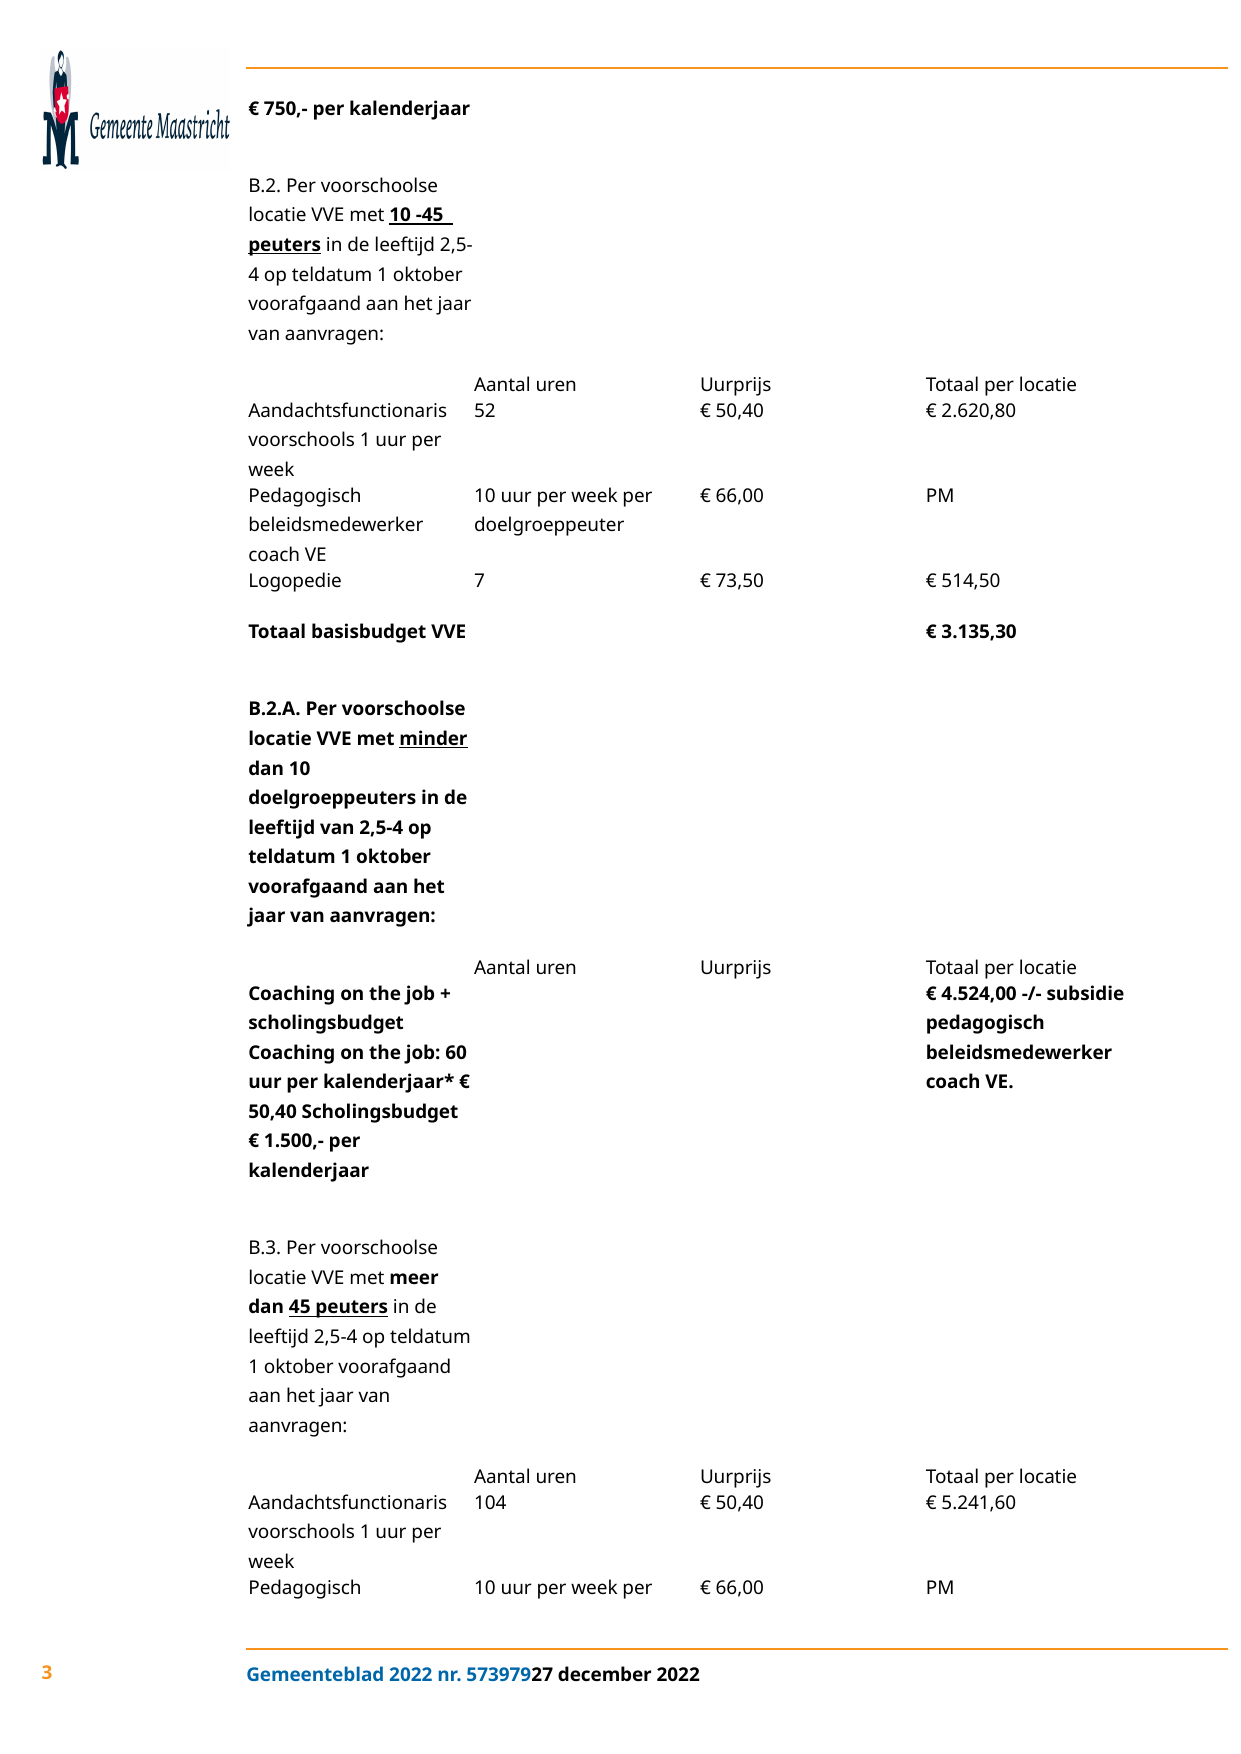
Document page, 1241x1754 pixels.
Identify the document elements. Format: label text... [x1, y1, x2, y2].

table_cell [926, 346, 1152, 371]
table_cell 10 uur per week per doelgroeppeuter [474, 482, 700, 567]
table_cell € 2.620,80 [926, 397, 1152, 482]
table_cell [700, 146, 926, 172]
table_cell Uurprijs [700, 1464, 926, 1489]
table_cell € 50,40 [700, 1489, 926, 1574]
table_cell [700, 593, 926, 618]
table_cell [474, 1235, 700, 1438]
table_cell [474, 644, 700, 670]
table_cell [248, 1438, 474, 1463]
table_cell [700, 172, 926, 346]
table_cell [248, 593, 474, 618]
table_cell Totaal per locatie [926, 371, 1152, 397]
table_cell [700, 696, 926, 928]
table_cell B.2. Per voorschoolse locatie VVE met 10 -45 peuters in de leeftijd 2,5-4 op teldatum 1 oktober voorafgaand aan het jaar van aanvragen: [248, 172, 474, 346]
table_cell [474, 1183, 700, 1209]
table_cell [700, 346, 926, 371]
table_cell Aantal uren [474, 1464, 700, 1489]
table_cell Pedagogisch [248, 1574, 474, 1600]
table_cell Totaal basisbudget VVE [248, 618, 474, 644]
picture [41, 47, 231, 172]
table_cell PM [926, 1574, 1152, 1600]
table_cell [474, 172, 700, 346]
table_cell [926, 95, 1152, 121]
table_cell € 5.241,60 [926, 1489, 1152, 1574]
table_cell [474, 121, 700, 146]
table_cell Totaal per locatie [926, 1464, 1152, 1489]
table_cell [474, 1438, 700, 1463]
table_cell [926, 1235, 1152, 1438]
table_cell € 3.135,30 [926, 618, 1152, 644]
table_cell [474, 593, 700, 618]
table_cell [700, 1235, 926, 1438]
table_cell [248, 1209, 474, 1234]
table_cell [926, 696, 1152, 928]
table_cell [700, 1209, 926, 1234]
table_cell [474, 980, 700, 1183]
table_cell [700, 644, 926, 670]
table_cell [700, 1438, 926, 1463]
table_cell [700, 980, 926, 1183]
table_cell Uurprijs [700, 954, 926, 980]
table_cell € 750,- per kalenderjaar [248, 95, 474, 121]
table_cell € 514,50 [926, 567, 1152, 593]
table_cell [926, 593, 1152, 618]
table_cell Aandachtsfunctionaris voorschools 1 uur per week [248, 1489, 474, 1574]
table_cell [926, 1209, 1152, 1234]
table_cell Coaching on the job + scholingsbudget Coaching on the job: 60 uur per kalenderjaar* € 50,40 Scholingsbudget € 1.500,- per kalenderjaar [248, 980, 474, 1183]
table_cell [248, 670, 474, 696]
table_cell [248, 644, 474, 670]
table_cell Aantal uren [474, 954, 700, 980]
table_cell [474, 618, 700, 644]
table_cell Logopedie [248, 567, 474, 593]
table_cell [474, 1209, 700, 1234]
table_cell € 66,00 [700, 482, 926, 567]
table_cell € 66,00 [700, 1574, 926, 1600]
table_cell 7 [474, 567, 700, 593]
table_cell 104 [474, 1489, 700, 1574]
table_cell € 4.524,00 -/- subsidie pedagogisch beleidsmedewerker coach VE. [926, 980, 1152, 1183]
table_cell [248, 928, 474, 954]
table_cell [926, 1438, 1152, 1463]
table_cell [926, 670, 1152, 696]
table_cell [248, 371, 474, 397]
table_cell [248, 346, 474, 371]
table_cell [248, 954, 474, 980]
table_cell [248, 1464, 474, 1489]
table_cell 10 uur per week per [474, 1574, 700, 1600]
table_cell [700, 95, 926, 121]
table_cell Uurprijs [700, 371, 926, 397]
table_cell B.2.A. Per voorschoolse locatie VVE met minder dan 10 doelgroeppeuters in de leeftijd van 2,5-4 op teldatum 1 oktober voorafgaand aan het jaar van aanvragen: [248, 696, 474, 928]
table_cell [926, 146, 1152, 172]
table_cell € 50,40 [700, 397, 926, 482]
table_cell [700, 121, 926, 146]
table_cell [248, 121, 474, 146]
table_cell [700, 928, 926, 954]
table_cell [926, 928, 1152, 954]
table_cell [248, 1183, 474, 1209]
table_cell B.3. Per voorschoolse locatie VVE met meer dan 45 peuters in de leeftijd 2,5-4 op teldatum 1 oktober voorafgaand aan het jaar van aanvragen: [248, 1235, 474, 1438]
table_cell Totaal per locatie [926, 954, 1152, 980]
table_cell [474, 95, 700, 121]
table_cell Aandachtsfunctionaris voorschools 1 uur per week [248, 397, 474, 482]
table_cell [700, 1183, 926, 1209]
table_cell [700, 618, 926, 644]
table_cell [474, 928, 700, 954]
table_cell [474, 346, 700, 371]
table_cell Aantal uren [474, 371, 700, 397]
table_cell € 73,50 [700, 567, 926, 593]
table_cell [926, 644, 1152, 670]
table_cell [248, 146, 474, 172]
table_cell [474, 670, 700, 696]
table_cell Pedagogisch beleidsmedewerker coach VE [248, 482, 474, 567]
table_cell [474, 696, 700, 928]
table_cell [700, 670, 926, 696]
table_cell PM [926, 482, 1152, 567]
table_cell [474, 146, 700, 172]
table_cell [926, 121, 1152, 146]
table_cell [926, 172, 1152, 346]
table_cell 52 [474, 397, 700, 482]
table_cell [926, 1183, 1152, 1209]
